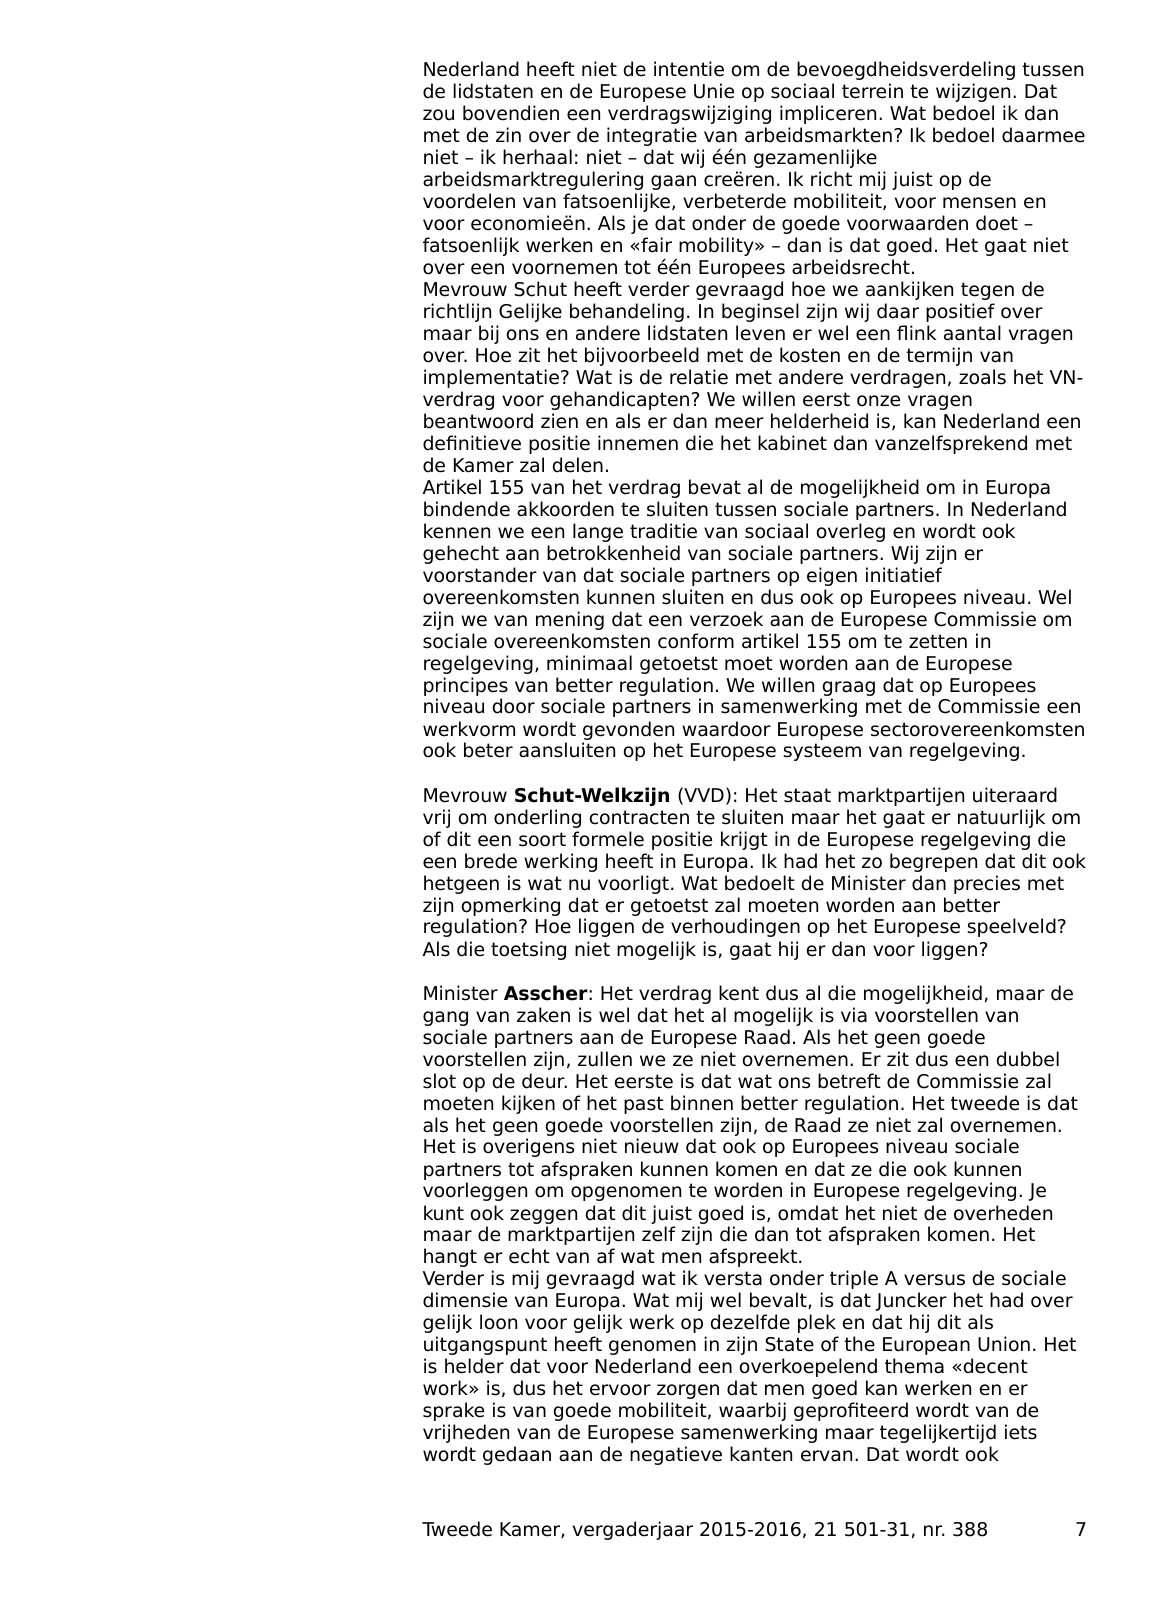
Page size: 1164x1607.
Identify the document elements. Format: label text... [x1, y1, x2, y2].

text Artikel 155 van het verdrag bevat al de mogelijkheid om in Europa bindende akkoorden te sluiten tussen sociale partners. In Nederland kennen we een lange traditie van sociaal overleg en wordt ook gehecht aan betrokkenheid van sociale partners. Wij zijn er voorstander van dat sociale partners op eigen initiatief overeenkomsten kunnen sluiten en dus ook op Europees niveau. Wel zijn we van mening dat een verzoek aan de Europese Commissie om sociale overeenkomsten conform artikel 155 om te zetten in regelgeving, minimaal getoetst moet worden aan de Europese principes van better regulation. We willen graag dat op Europees niveau door sociale partners in samenwerking met de Commissie een werkvorm wordt gevonden waardoor Europese sectorovereenkomsten ook beter aansluiten op het Europese systeem van regelgeving. [422, 477, 1087, 762]
text Nederland heeft niet de intentie om de bevoegdheidsverdeling tussen de lidstaten en de Europese Unie op sociaal terrein te wijzigen. Dat zou bovendien een verdragswijziging impliceren. Wat bedoel ik dan met de zin over de integratie van arbeidsmarkten? Ik bedoel daarmee niet – ik herhaal: niet – dat wij één gezamenlijke arbeidsmarktregulering gaan creëren. Ik richt mij juist op de voordelen van fatsoenlijke, verbeterde mobiliteit, voor mensen en voor economieën. Als je dat onder de goede voorwaarden doet – fatsoenlijk werken en «fair mobility» – dan is dat goed. Het gaat niet over een voornemen tot één Europees arbeidsrecht. [422, 59, 1087, 279]
text Verder is mij gevraagd wat ik versta onder triple A versus de sociale dimensie van Europa. Wat mij wel bevalt, is dat Juncker het had over gelijk loon voor gelijk werk op dezelfde plek en dat hij dit als uitgangspunt heeft genomen in zijn State of the European Union. Het is helder dat voor Nederland een overkoepelend thema «decent work» is, dus het ervoor zorgen dat men goed kan werken en er sprake is van goede mobiliteit, waarbij geprofiteerd wordt van de vrijheden van de Europese samenwerking maar tegelijkertijd iets wordt gedaan aan de negatieve kanten ervan. Dat wordt ook [422, 1268, 1087, 1466]
text Minister Asscher: Het verdrag kent dus al die mogelijkheid, maar de gang van zaken is wel dat het al mogelijk is via voorstellen van sociale partners aan de Europese Raad. Als het geen goede voorstellen zijn, zullen we ze niet overnemen. Er zit dus een dubbel slot op de deur. Het eerste is dat wat ons betreft de Commissie zal moeten kijken of het past binnen better regulation. Het tweede is dat als het geen goede voorstellen zijn, de Raad ze niet zal overnemen. Het is overigens niet nieuw dat ook op Europees niveau sociale partners tot afspraken kunnen komen en dat ze die ook kunnen voorleggen om opgenomen te worden in Europese regelgeving. Je kunt ook zeggen dat dit juist goed is, omdat het niet de overheden maar de marktpartijen zelf zijn die dan tot afspraken komen. Het hangt er echt van af wat men afspreekt. [422, 983, 1087, 1268]
text Mevrouw Schut-Welkzijn (VVD): Het staat marktpartijen uiteraard vrij om onderling contracten te sluiten maar het gaat er natuurlijk om of dit een soort formele positie krijgt in de Europese regelgeving die een brede werking heeft in Europa. Ik had het zo begrepen dat dit ook hetgeen is wat nu voorligt. Wat bedoelt de Minister dan precies met zijn opmerking dat er getoetst zal moeten worden aan better regulation? Hoe liggen de verhoudingen op het Europese speelveld? Als die toetsing niet mogelijk is, gaat hij er dan voor liggen? [422, 784, 1087, 960]
text Mevrouw Schut heeft verder gevraagd hoe we aankijken tegen de richtlijn Gelijke behandeling. In beginsel zijn wij daar positief over maar bij ons en andere lidstaten leven er wel een flink aantal vragen over. Hoe zit het bijvoorbeeld met de kosten en de termijn van implementatie? Wat is de relatie met andere verdragen, zoals het VN-verdrag voor gehandicapten? We willen eerst onze vragen beantwoord zien en als er dan meer helderheid is, kan Nederland een definitieve positie innemen die het kabinet dan vanzelfsprekend met de Kamer zal delen. [422, 279, 1087, 477]
